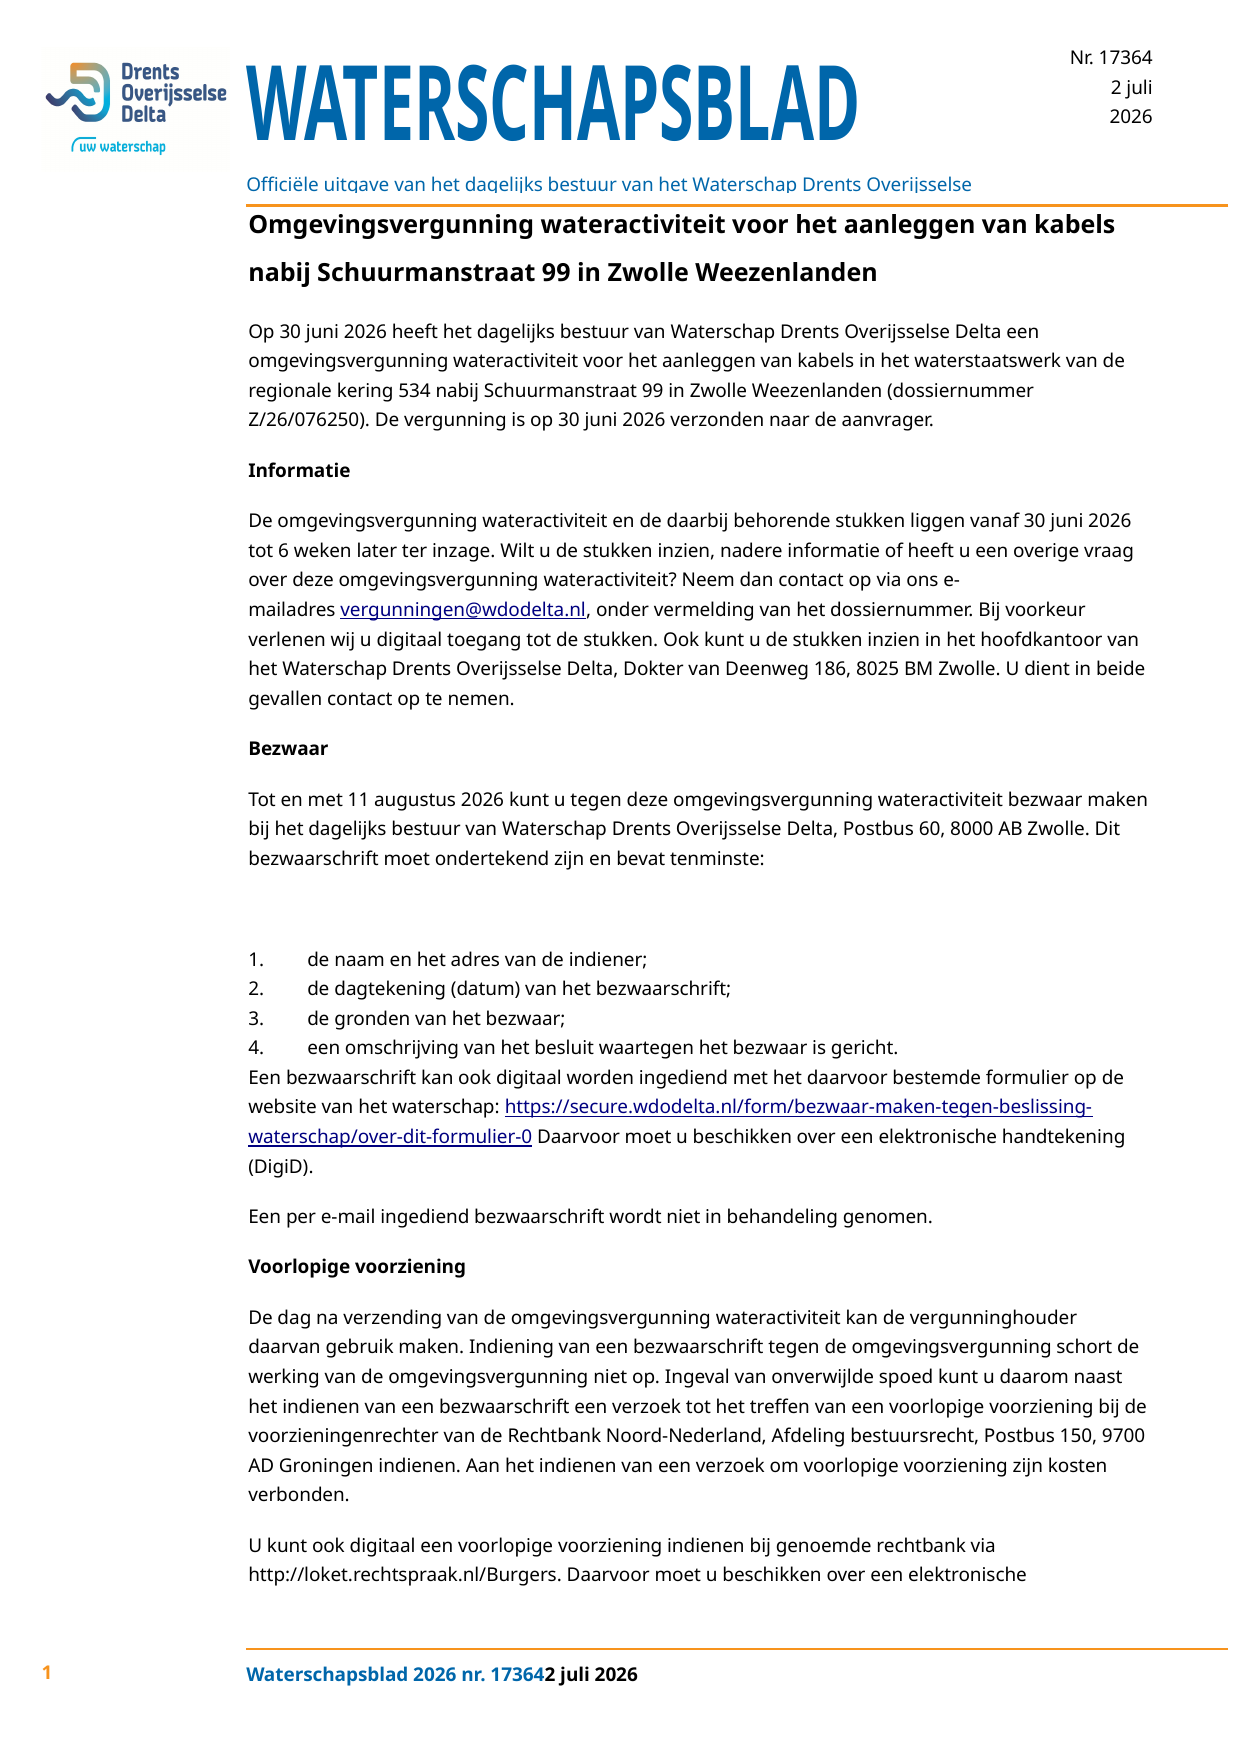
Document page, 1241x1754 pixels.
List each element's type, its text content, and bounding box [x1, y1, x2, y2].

list de dagtekening (datum) van het bezwaarschrift; [248, 975, 1152, 1001]
text Bezwaar [248, 735, 1152, 761]
list de naam en het adres van de indiener; [248, 946, 1152, 972]
list een omschrijving van het besluit waartegen het bezwaar is gericht. [248, 1034, 1152, 1060]
text Omgevingsvergunning wateractiviteit voor het aanleggen van kabels nabij Schuurmanstraat 99 in Zwolle Weezenlanden [248, 207, 1152, 288]
text Informatie [248, 457, 1152, 483]
text Tot en met 11 augustus 2026 kunt u tegen deze omgevingsvergunning wateractiviteit bezwaar maken bij het dagelijks bestuur van Waterschap Drents Overijsselse Delta, Postbus 60, 8000 AB Zwolle. Dit bezwaarschrift moet ondertekend zijn en bevat tenminste: [248, 786, 1152, 871]
text Een bezwaarschrift kan ook digitaal worden ingediend met het daarvoor bestemde formulier op de website van het waterschap: https://secure.wdodelta.nl/form/bezwaar-maken-tegen-beslissing-waterschap/over-dit-formulier-0 Daarvoor moet u beschikken over een elektronische handtekening (DigiD). [248, 1064, 1152, 1179]
text Voorlopige voorziening [248, 1254, 1152, 1279]
picture [41, 47, 231, 172]
text De dag na verzending van de omgevingsvergunning wateractiviteit kan de vergunninghouder daarvan gebruik maken. Indiening van een bezwaarschrift tegen de omgevingsvergunning schort de werking van de omgevingsvergunning niet op. Ingeval van onverwijlde spoed kunt u daarom naast het indienen van een bezwaarschrift een verzoek tot het treffen van een voorlopige voorziening bij de voorzieningenrechter van de Rechtbank Noord-Nederland, Afdeling bestuursrecht, Postbus 150, 9700 AD Groningen indienen. Aan het indienen van een verzoek om voorlopige voorziening zijn kosten verbonden. [248, 1304, 1152, 1507]
list de gronden van het bezwaar; [248, 1005, 1152, 1031]
text U kunt ook digitaal een voorlopige voorziening indienen bij genoemde rechtbank via http://loket.rechtspraak.nl/Burgers. Daarvoor moet u beschikken over een elektronische [248, 1532, 1152, 1587]
text Een per e-mail ingediend bezwaarschrift wordt niet in behandeling genomen. [248, 1203, 1152, 1229]
text Op 30 juni 2026 heeft het dagelijks bestuur van Waterschap Drents Overijsselse Delta een omgevingsvergunning wateractiviteit voor het aanleggen van kabels in het waterstaatswerk van de regionale kering 534 nabij Schuurmanstraat 99 in Zwolle Weezenlanden (dossiernummer Z/26/076250). De vergunning is op 30 juni 2026 verzonden naar de aanvrager. [248, 318, 1152, 432]
text De omgevingsvergunning wateractiviteit en de daarbij behorende stukken liggen vanaf 30 juni 2026 tot 6 weken later ter inzage. Wilt u de stukken inzien, nadere informatie of heeft u een overige vraag over deze omgevingsvergunning wateractiviteit? Neem dan contact op via ons e-mailadres vergunningen@wdodelta.nl, onder vermelding van het dossiernummer. Bij voorkeur verlenen wij u digitaal toegang tot de stukken. Ook kunt u de stukken inzien in het hoofdkantoor van het Waterschap Drents Overijsselse Delta, Dokter van Deenweg 186, 8025 BM Zwolle. U dient in beide gevallen contact op te nemen. [248, 507, 1152, 711]
